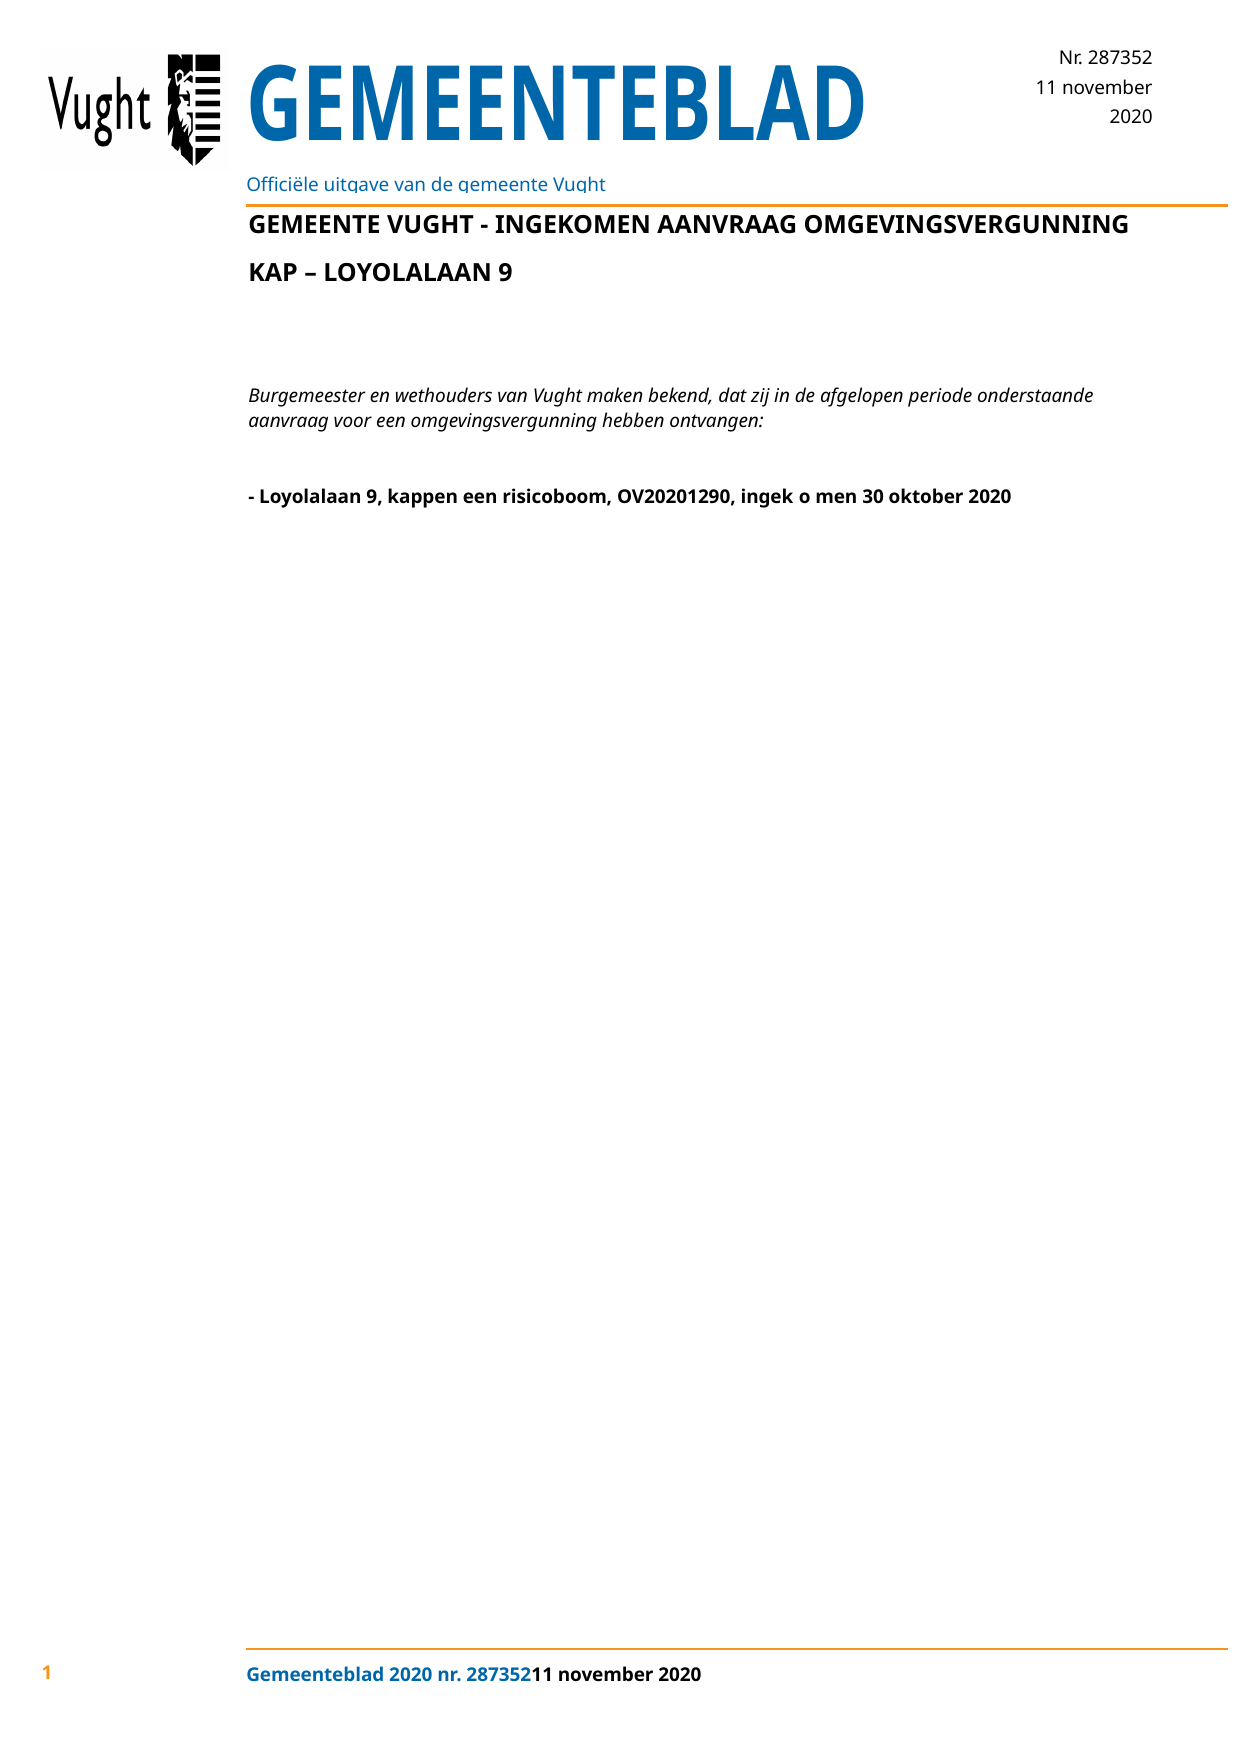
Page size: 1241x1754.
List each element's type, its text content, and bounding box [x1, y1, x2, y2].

text Burgemeester en wethouders van Vught maken bekend, dat zij in de afgelopen periode onderstaande aanvraag voor een omgevingsvergunning hebben ontvangen: [248, 382, 1152, 433]
picture [41, 47, 231, 172]
text - Loyolalaan 9, kappen een risicoboom, OV20201290, ingek o men 30 oktober 2020 [248, 484, 1152, 509]
text GEMEENTE VUGHT - INGEKOMEN AANVRAAG OMGEVINGSVERGUNNING KAP – LOYOLALAAN 9 [248, 207, 1152, 288]
